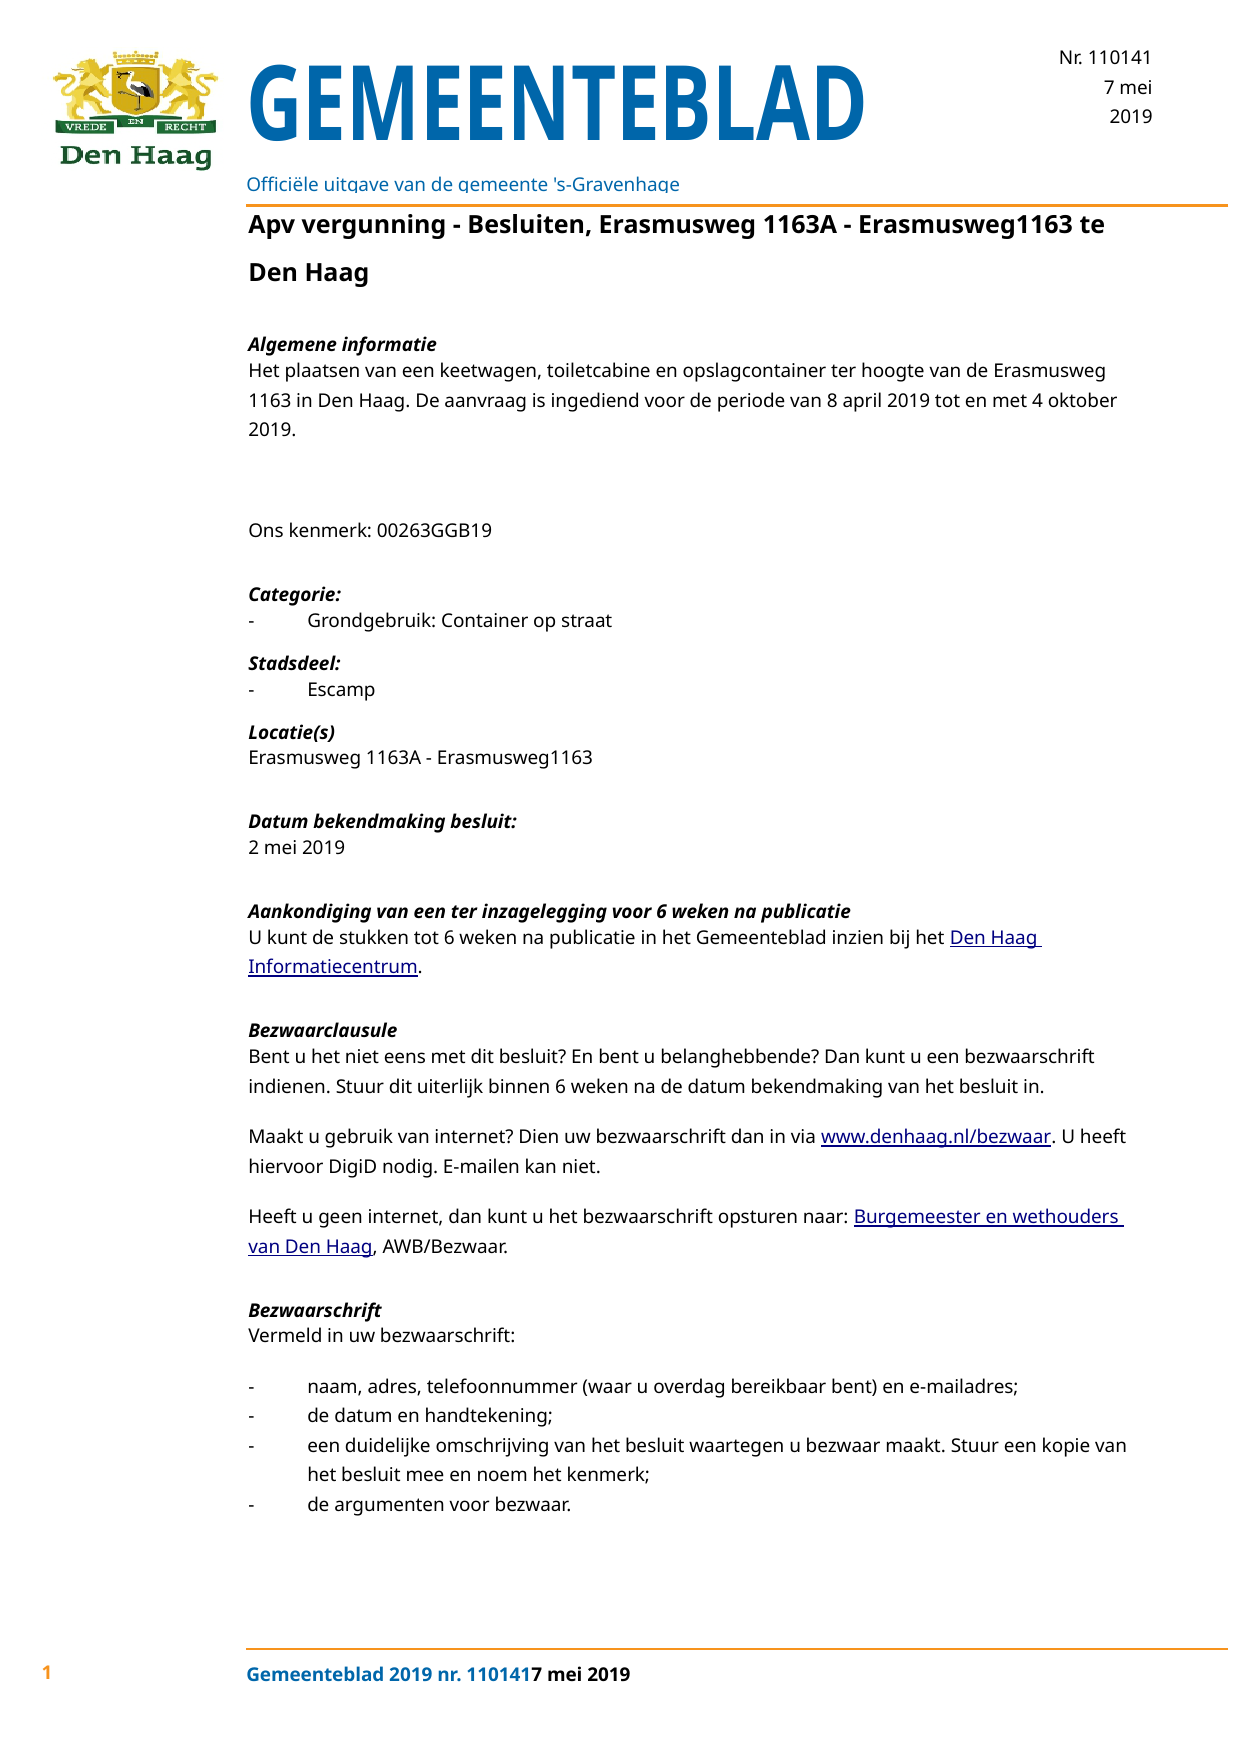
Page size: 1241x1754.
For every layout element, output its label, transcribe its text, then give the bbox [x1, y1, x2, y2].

list naam, adres, telefoonnummer (waar u overdag bereikbaar bent) en e-mailadres; [248, 1373, 1152, 1399]
text Stadsdeel: [248, 650, 1152, 676]
text Bezwaarclausule [248, 1017, 1152, 1043]
list Escamp [248, 676, 1152, 701]
text Bent u het niet eens met dit besluit? En bent u belanghebbende? Dan kunt u een bezwaarschrift indienen. Stuur dit uiterlijk binnen 6 weken na de datum bekendmaking van het besluit in. [248, 1043, 1152, 1098]
text Algemene informatie [248, 331, 1152, 357]
list een duidelijke omschrijving van het besluit waartegen u bezwaar maakt. Stuur een kopie van het besluit mee en noem het kenmerk; [248, 1432, 1152, 1487]
text Maakt u gebruik van internet? Dien uw bezwaarschrift dan in via www.denhaag.nl/bezwaar. U heeft hiervoor DigiD nodig. E-mailen kan niet. [248, 1123, 1152, 1178]
text Erasmusweg 1163A - Erasmusweg1163 [248, 744, 1152, 770]
text Datum bekendmaking besluit: [248, 808, 1152, 834]
text U kunt de stukken tot 6 weken na publicatie in het Gemeenteblad inzien bij het Den Haag Informatiecentrum. [248, 924, 1152, 979]
picture [41, 47, 231, 172]
text Categorie: [248, 581, 1152, 607]
text 2 mei 2019 [248, 834, 1152, 860]
text Locatie(s) [248, 719, 1152, 744]
text Ons kenmerk: 00263GGB19 [248, 517, 1152, 543]
text Aankondiging van een ter inzagelegging voor 6 weken na publicatie [248, 898, 1152, 924]
text Heeft u geen internet, dan kunt u het bezwaarschrift opsturen naar: Burgemeester en wethouders van Den Haag, AWB/Bezwaar. [248, 1203, 1152, 1258]
text Vermeld in uw bezwaarschrift: [248, 1322, 1152, 1348]
text Bezwaarschrift [248, 1297, 1152, 1322]
text Apv vergunning - Besluiten, Erasmusweg 1163A - Erasmusweg1163 te Den Haag [248, 207, 1152, 288]
list de argumenten voor bezwaar. [248, 1491, 1152, 1517]
text Het plaatsen van een keetwagen, toiletcabine en opslagcontainer ter hoogte van de Erasmusweg 1163 in Den Haag. De aanvraag is ingediend voor de periode van 8 april 2019 tot en met 4 oktober 2019. [248, 357, 1152, 442]
list de datum en handtekening; [248, 1402, 1152, 1428]
list Grondgebruik: Container op straat [248, 607, 1152, 633]
